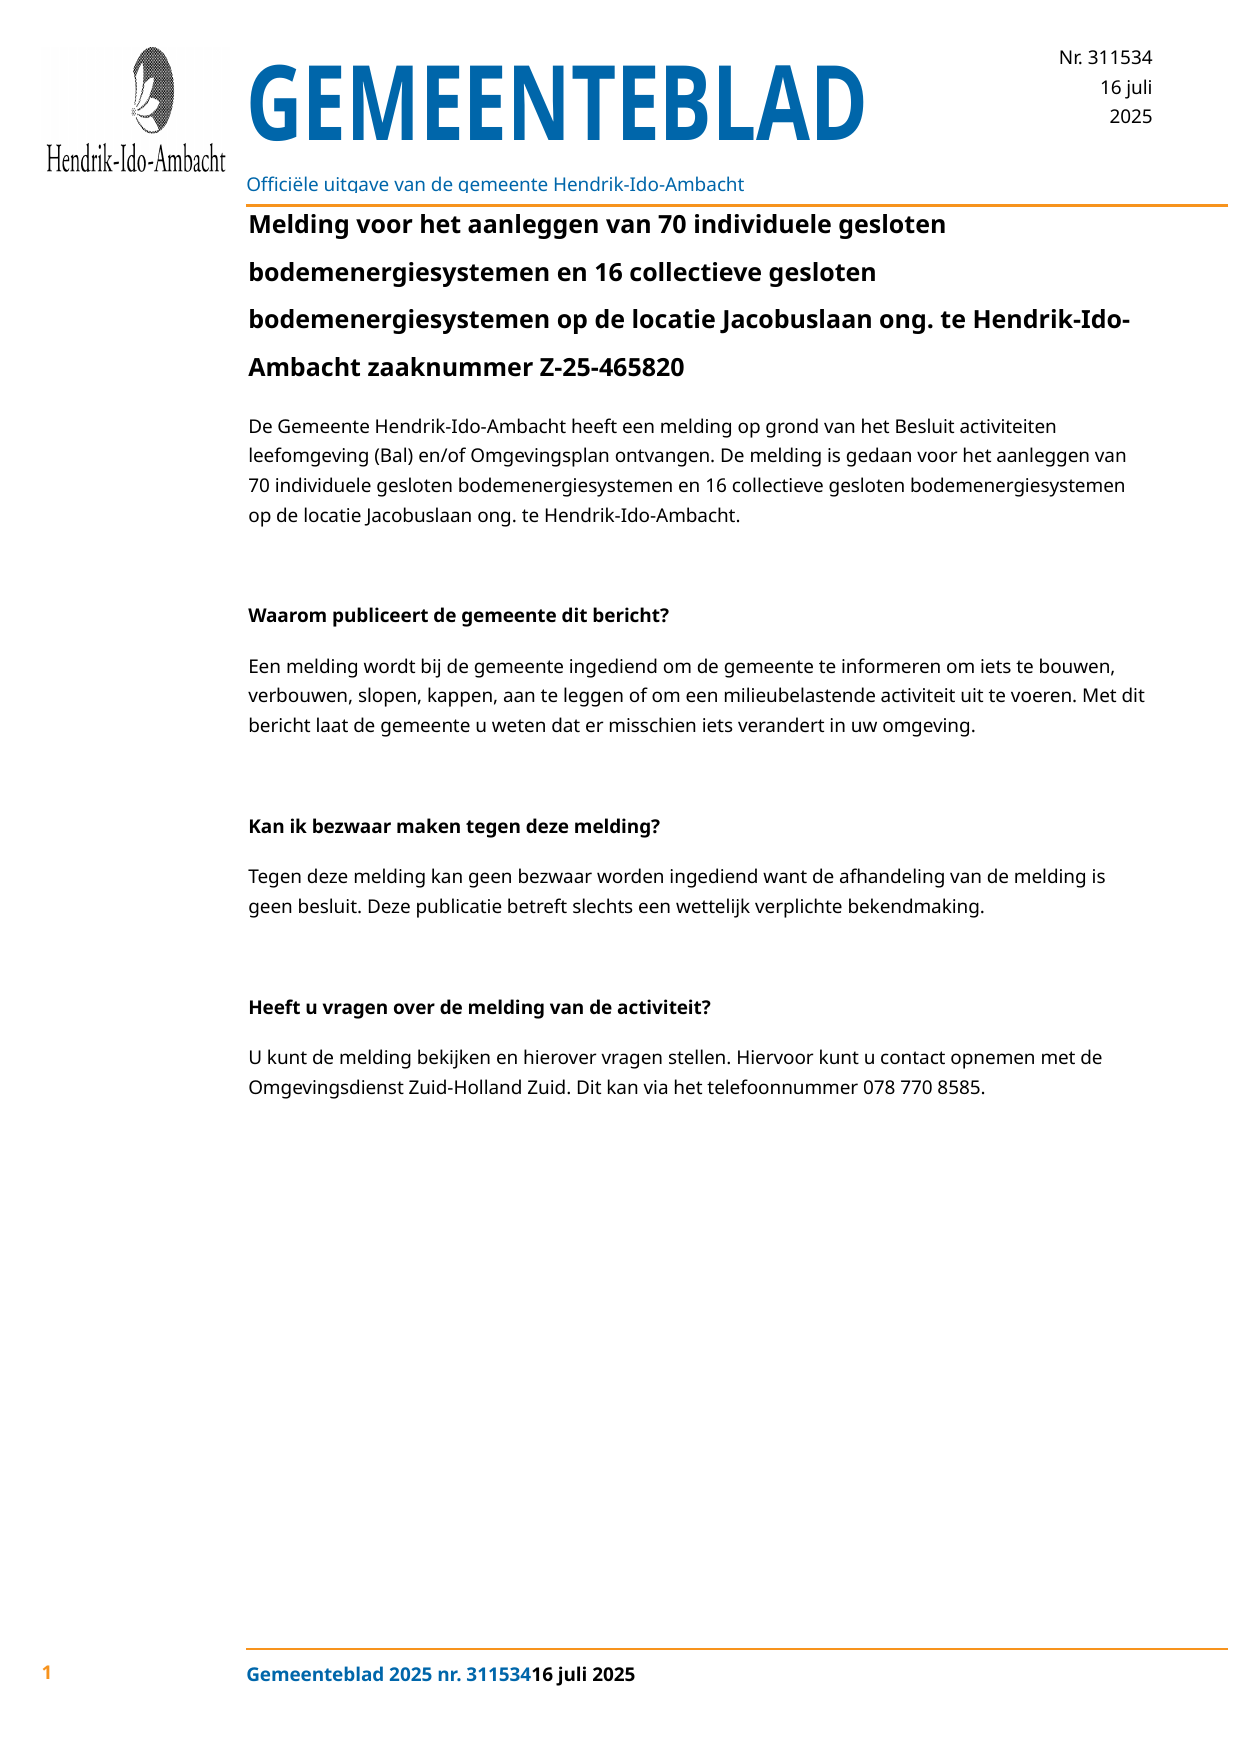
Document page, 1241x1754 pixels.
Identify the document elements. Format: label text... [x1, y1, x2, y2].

text De Gemeente Hendrik-Ido-Ambacht heeft een melding op grond van het Besluit activiteiten leefomgeving (Bal) en/of Omgevingsplan ontvangen. De melding is gedaan voor het aanleggen van 70 individuele gesloten bodemenergiesystemen en 16 collectieve gesloten bodemenergiesystemen op de locatie Jacobuslaan ong. te Hendrik-Ido-Ambacht. [248, 413, 1152, 528]
text Melding voor het aanleggen van 70 individuele gesloten bodemenergiesystemen en 16 collectieve gesloten bodemenergiesystemen op de locatie Jacobuslaan ong. te Hendrik-Ido-Ambacht zaaknummer Z-25-465820 [248, 207, 1152, 384]
text Waarom publiceert de gemeente dit bericht? [248, 603, 1152, 628]
text Tegen deze melding kan geen bezwaar worden ingediend want de afhandeling van de melding is geen besluit. Deze publicatie betreft slechts een wettelijk verplichte bekendmaking. [248, 863, 1152, 919]
text Een melding wordt bij de gemeente ingediend om de gemeente te informeren om iets te bouwen, verbouwen, slopen, kappen, aan te leggen of om een milieubelastende activiteit uit te voeren. Met dit bericht laat de gemeente u weten dat er misschien iets verandert in uw omgeving. [248, 653, 1152, 738]
picture [41, 47, 231, 172]
text Heeft u vragen over de melding van de activiteit? [248, 994, 1152, 1020]
text Kan ik bezwaar maken tegen deze melding? [248, 813, 1152, 839]
text U kunt de melding bekijken en hierover vragen stellen. Hiervoor kunt u contact opnemen met de Omgevingsdienst Zuid-Holland Zuid. Dit kan via het telefoonnummer 078 770 8585. [248, 1044, 1152, 1100]
